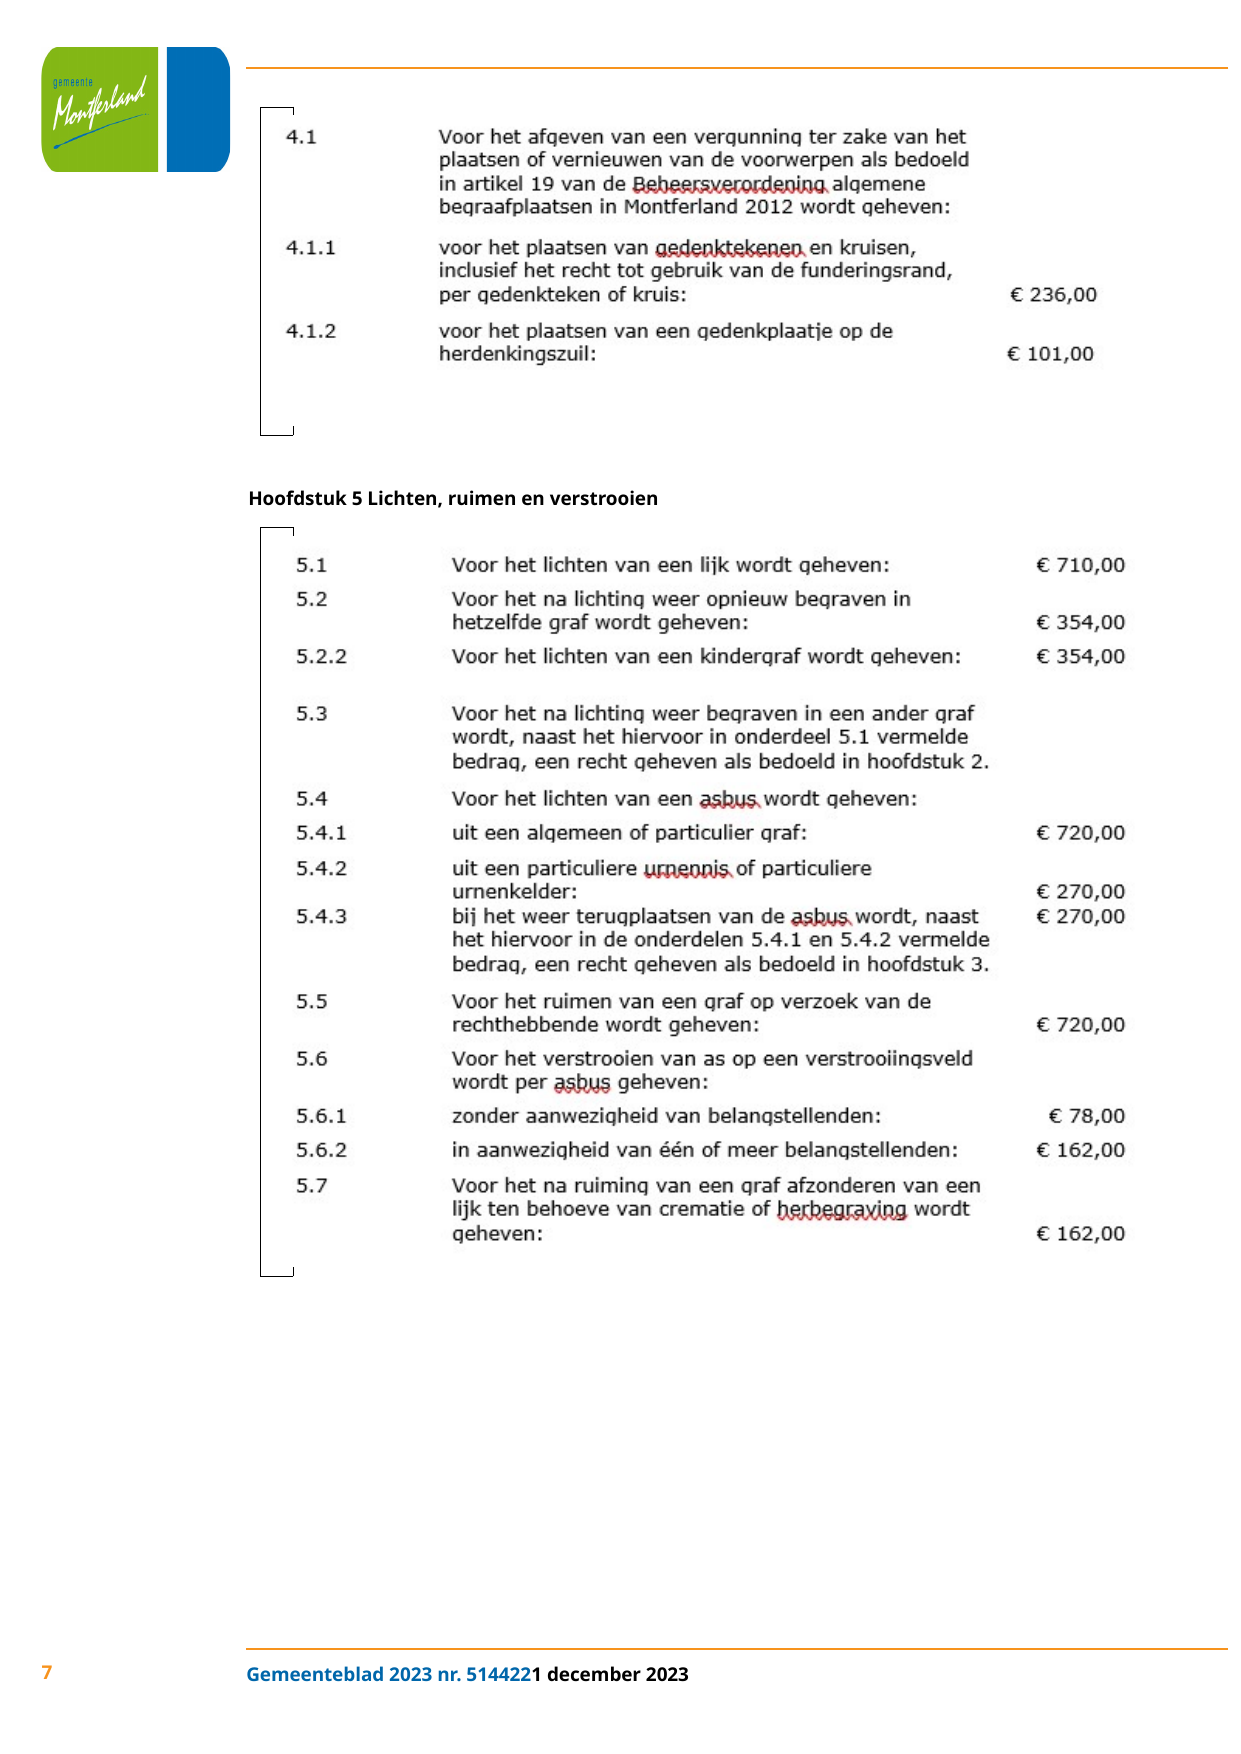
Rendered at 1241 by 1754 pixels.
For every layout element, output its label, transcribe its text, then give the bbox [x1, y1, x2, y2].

text Hoofdstuk 5 Lichten, ruimen en verstrooien [248, 486, 1152, 511]
picture [268, 536, 1155, 1267]
picture [268, 115, 1155, 426]
picture [41, 47, 231, 172]
